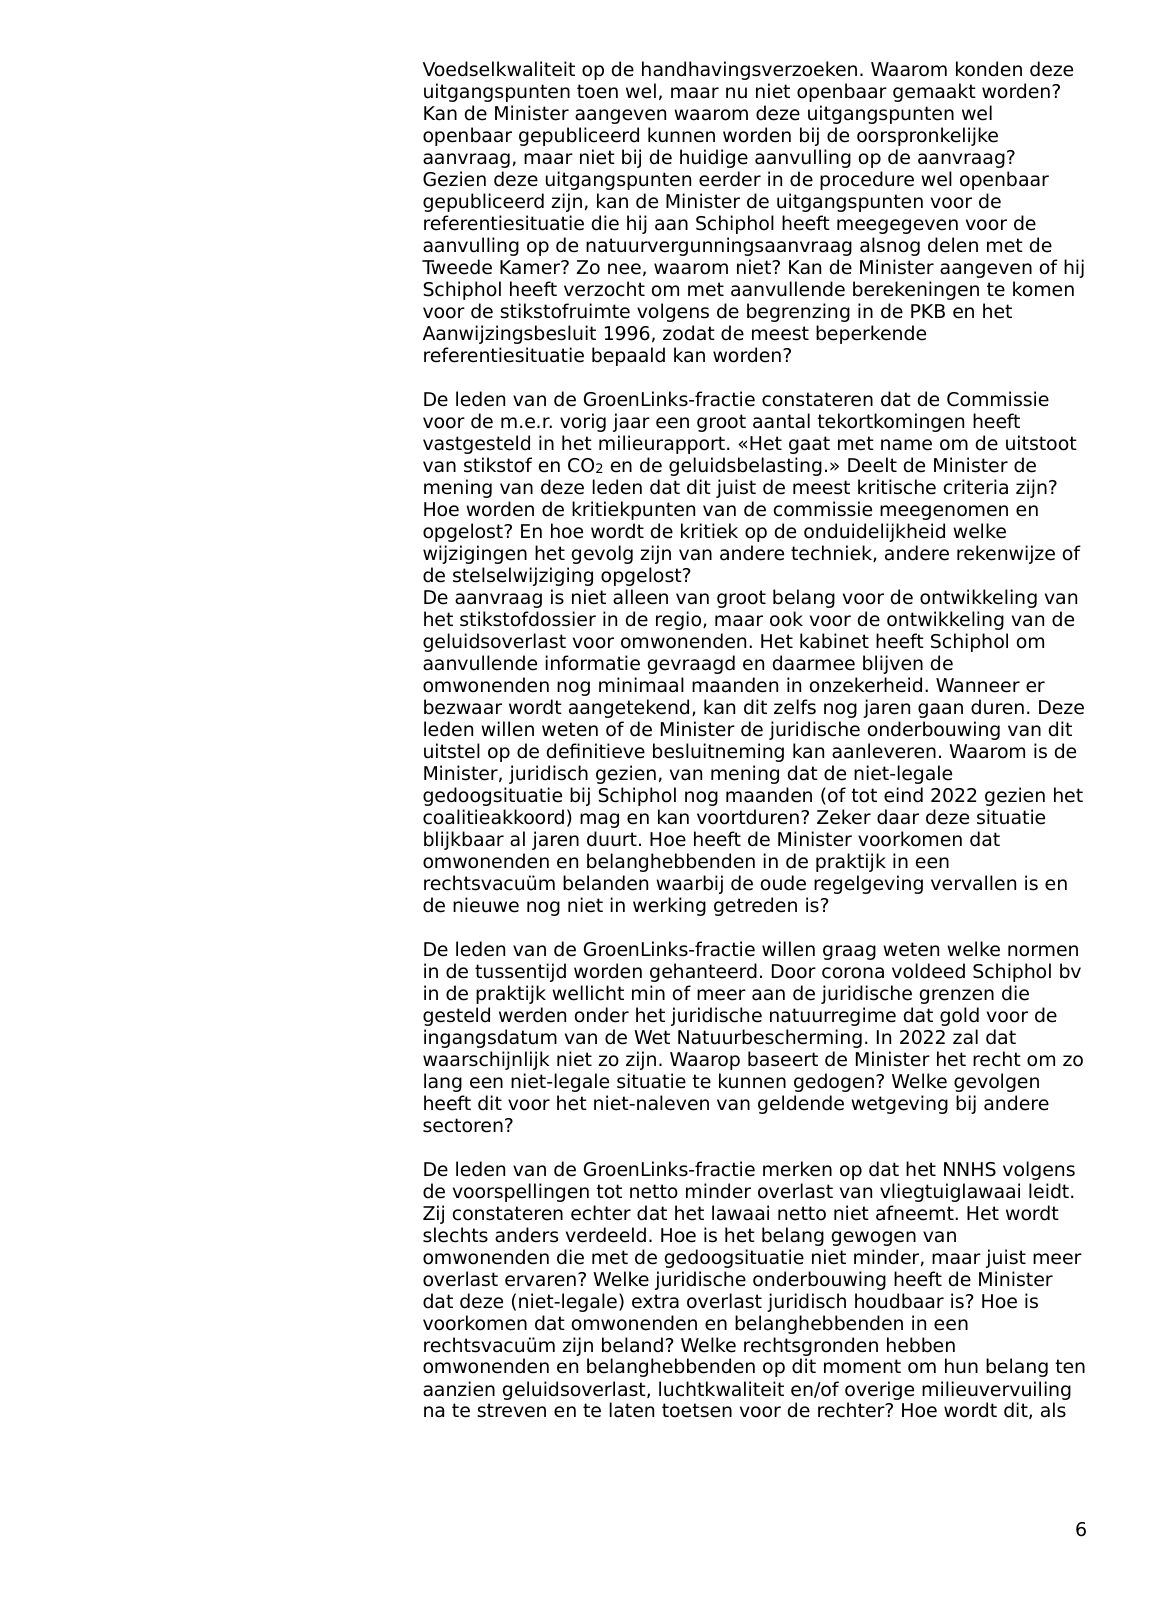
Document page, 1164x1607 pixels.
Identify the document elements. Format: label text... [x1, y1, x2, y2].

text De aanvraag is niet alleen van groot belang voor de ontwikkeling van het stikstofdossier in de regio, maar ook voor de ontwikkeling van de geluidsoverlast voor omwonenden. Het kabinet heeft Schiphol om aanvullende informatie gevraagd en daarmee blijven de omwonenden nog minimaal maanden in onzekerheid. Wanneer er bezwaar wordt aangetekend, kan dit zelfs nog jaren gaan duren. Deze leden willen weten of de Minister de juridische onderbouwing van dit uitstel op de definitieve besluitneming kan aanleveren. Waarom is de Minister, juridisch gezien, van mening dat de niet-legale gedoogsituatie bij Schiphol nog maanden (of tot eind 2022 gezien het coalitieakkoord) mag en kan voortduren? Zeker daar deze situatie blijkbaar al jaren duurt. Hoe heeft de Minister voorkomen dat omwonenden en belanghebbenden in de praktijk in een rechtsvacuüm belanden waarbij de oude regelgeving vervallen is en de nieuwe nog niet in werking getreden is? [422, 587, 1087, 916]
text De leden van de GroenLinks-fractie merken op dat het NNHS volgens de voorspellingen tot netto minder overlast van vliegtuiglawaai leidt. Zij constateren echter dat het lawaai netto niet afneemt. Het wordt slechts anders verdeeld. Hoe is het belang gewogen van omwonenden die met de gedoogsituatie niet minder, maar juist meer overlast ervaren? Welke juridische onderbouwing heeft de Minister dat deze (niet-legale) extra overlast juridisch houdbaar is? Hoe is voorkomen dat omwonenden en belanghebbenden in een rechtsvacuüm zijn beland? Welke rechtsgronden hebben omwonenden en belanghebbenden op dit moment om hun belang ten aanzien geluidsoverlast, luchtkwaliteit en/of overige milieuvervuiling na te streven en te laten toetsen voor de rechter? Hoe wordt dit, als [422, 1159, 1087, 1422]
text De leden van de GroenLinks-fractie constateren dat de Commissie voor de m.e.r. vorig jaar een groot aantal tekortkomingen heeft vastgesteld in het milieurapport. «Het gaat met name om de uitstoot van stikstof en CO2 en de geluidsbelasting.» Deelt de Minister de mening van deze leden dat dit juist de meest kritische criteria zijn? Hoe worden de kritiekpunten van de commissie meegenomen en opgelost? En hoe wordt de kritiek op de onduidelijkheid welke wijzigingen het gevolg zijn van andere techniek, andere rekenwijze of de stelselwijziging opgelost? [422, 389, 1087, 587]
text De leden van de GroenLinks-fractie willen graag weten welke normen in de tussentijd worden gehanteerd. Door corona voldeed Schiphol bv in de praktijk wellicht min of meer aan de juridische grenzen die gesteld werden onder het juridische natuurregime dat gold voor de ingangsdatum van de Wet Natuurbescherming. In 2022 zal dat waarschijnlijk niet zo zijn. Waarop baseert de Minister het recht om zo lang een niet-legale situatie te kunnen gedogen? Welke gevolgen heeft dit voor het niet-naleven van geldende wetgeving bij andere sectoren? [422, 939, 1087, 1136]
text Voedselkwaliteit op de handhavingsverzoeken. Waarom konden deze uitgangspunten toen wel, maar nu niet openbaar gemaakt worden? Kan de Minister aangeven waarom deze uitgangspunten wel openbaar gepubliceerd kunnen worden bij de oorspronkelijke aanvraag, maar niet bij de huidige aanvulling op de aanvraag? Gezien deze uitgangspunten eerder in de procedure wel openbaar gepubliceerd zijn, kan de Minister de uitgangspunten voor de referentiesituatie die hij aan Schiphol heeft meegegeven voor de aanvulling op de natuurvergunningsaanvraag alsnog delen met de Tweede Kamer? Zo nee, waarom niet? Kan de Minister aangeven of hij Schiphol heeft verzocht om met aanvullende berekeningen te komen voor de stikstofruimte volgens de begrenzing in de PKB en het Aanwijzingsbesluit 1996, zodat de meest beperkende referentiesituatie bepaald kan worden? [422, 59, 1087, 367]
